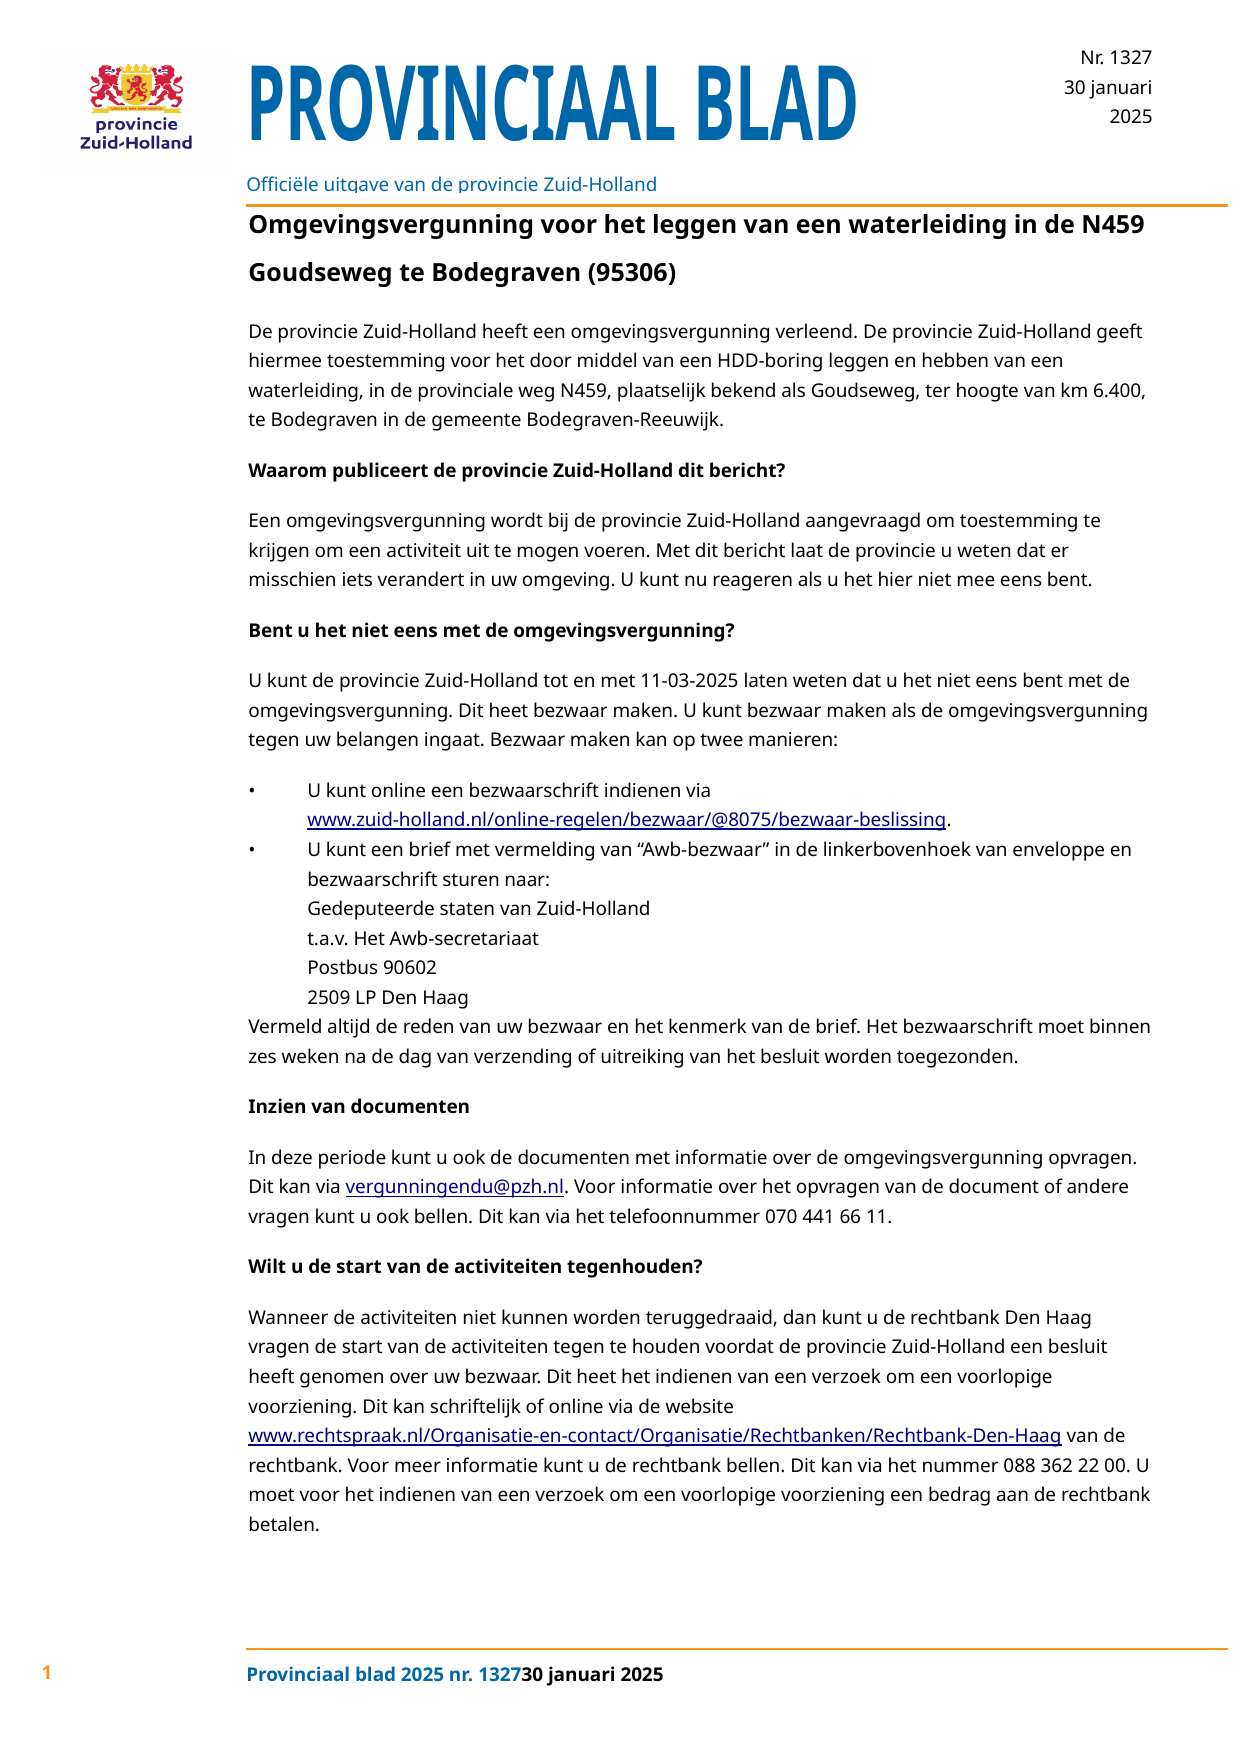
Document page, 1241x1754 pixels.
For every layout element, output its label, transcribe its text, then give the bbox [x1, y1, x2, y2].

text Bent u het niet eens met de omgevingsvergunning? [248, 617, 1152, 643]
text Omgevingsvergunning voor het leggen van een waterleiding in de N459 Goudseweg te Bodegraven (95306) [248, 207, 1152, 288]
text U kunt de provincie Zuid-Holland tot en met 11-03-2025 laten weten dat u het niet eens bent met de omgevingsvergunning. Dit heet bezwaar maken. U kunt bezwaar maken als de omgevingsvergunning tegen uw belangen ingaat. Bezwaar maken kan op twee manieren: [248, 667, 1152, 752]
list U kunt een brief met vermelding van “Awb-bezwaar” in de linkerbovenhoek van enveloppe en bezwaarschrift sturen naar: [248, 836, 1152, 892]
list Gedeputeerde staten van Zuid-Holland [248, 895, 1152, 921]
text Wilt u de start van de activiteiten tegenhouden? [248, 1254, 1152, 1279]
list Postbus 90602 [248, 954, 1152, 980]
text De provincie Zuid-Holland heeft een omgevingsvergunning verleend. De provincie Zuid-Holland geeft hiermee toestemming voor het door middel van een HDD-boring leggen en hebben van een waterleiding, in de provinciale weg N459, plaatselijk bekend als Goudseweg, ter hoogte van km 6.400, te Bodegraven in de gemeente Bodegraven-Reeuwijk. [248, 318, 1152, 432]
text Vermeld altijd de reden van uw bezwaar en het kenmerk van de brief. Het bezwaarschrift moet binnen zes weken na de dag van verzending of uitreiking van het besluit worden toegezonden. [248, 1014, 1152, 1069]
text Inzien van documenten [248, 1094, 1152, 1119]
text In deze periode kunt u ook de documenten met informatie over de omgevingsvergunning opvragen. Dit kan via vergunningendu@pzh.nl. Voor informatie over het opvragen van de document of andere vragen kunt u ook bellen. Dit kan via het telefoonnummer 070 441 66 11. [248, 1144, 1152, 1229]
list t.a.v. Het Awb-secretariaat [248, 925, 1152, 951]
picture [41, 47, 231, 172]
list 2509 LP Den Haag [248, 984, 1152, 1010]
text Wanneer de activiteiten niet kunnen worden teruggedraaid, dan kunt u de rechtbank Den Haag vragen de start van de activiteiten tegen te houden voordat de provincie Zuid-Holland een besluit heeft genomen over uw bezwaar. Dit heet het indienen van een verzoek om een voorlopige voorziening. Dit kan schriftelijk of online via de website www.rechtspraak.nl/Organisatie-en-contact/Organisatie/Rechtbanken/Rechtbank-Den-Haag van de rechtbank. Voor meer informatie kunt u de rechtbank bellen. Dit kan via het nummer 088 362 22 00. U moet voor het indienen van een verzoek om een voorlopige voorziening een bedrag aan de rechtbank betalen. [248, 1304, 1152, 1537]
text Een omgevingsvergunning wordt bij de provincie Zuid-Holland aangevraagd om toestemming te krijgen om een activiteit uit te mogen voeren. Met dit bericht laat de provincie u weten dat er misschien iets verandert in uw omgeving. U kunt nu reageren als u het hier niet mee eens bent. [248, 507, 1152, 592]
text Waarom publiceert de provincie Zuid-Holland dit bericht? [248, 457, 1152, 483]
list U kunt online een bezwaarschrift indienen via www.zuid-holland.nl/online-regelen/bezwaar/@8075/bezwaar-beslissing. [248, 777, 1152, 832]
